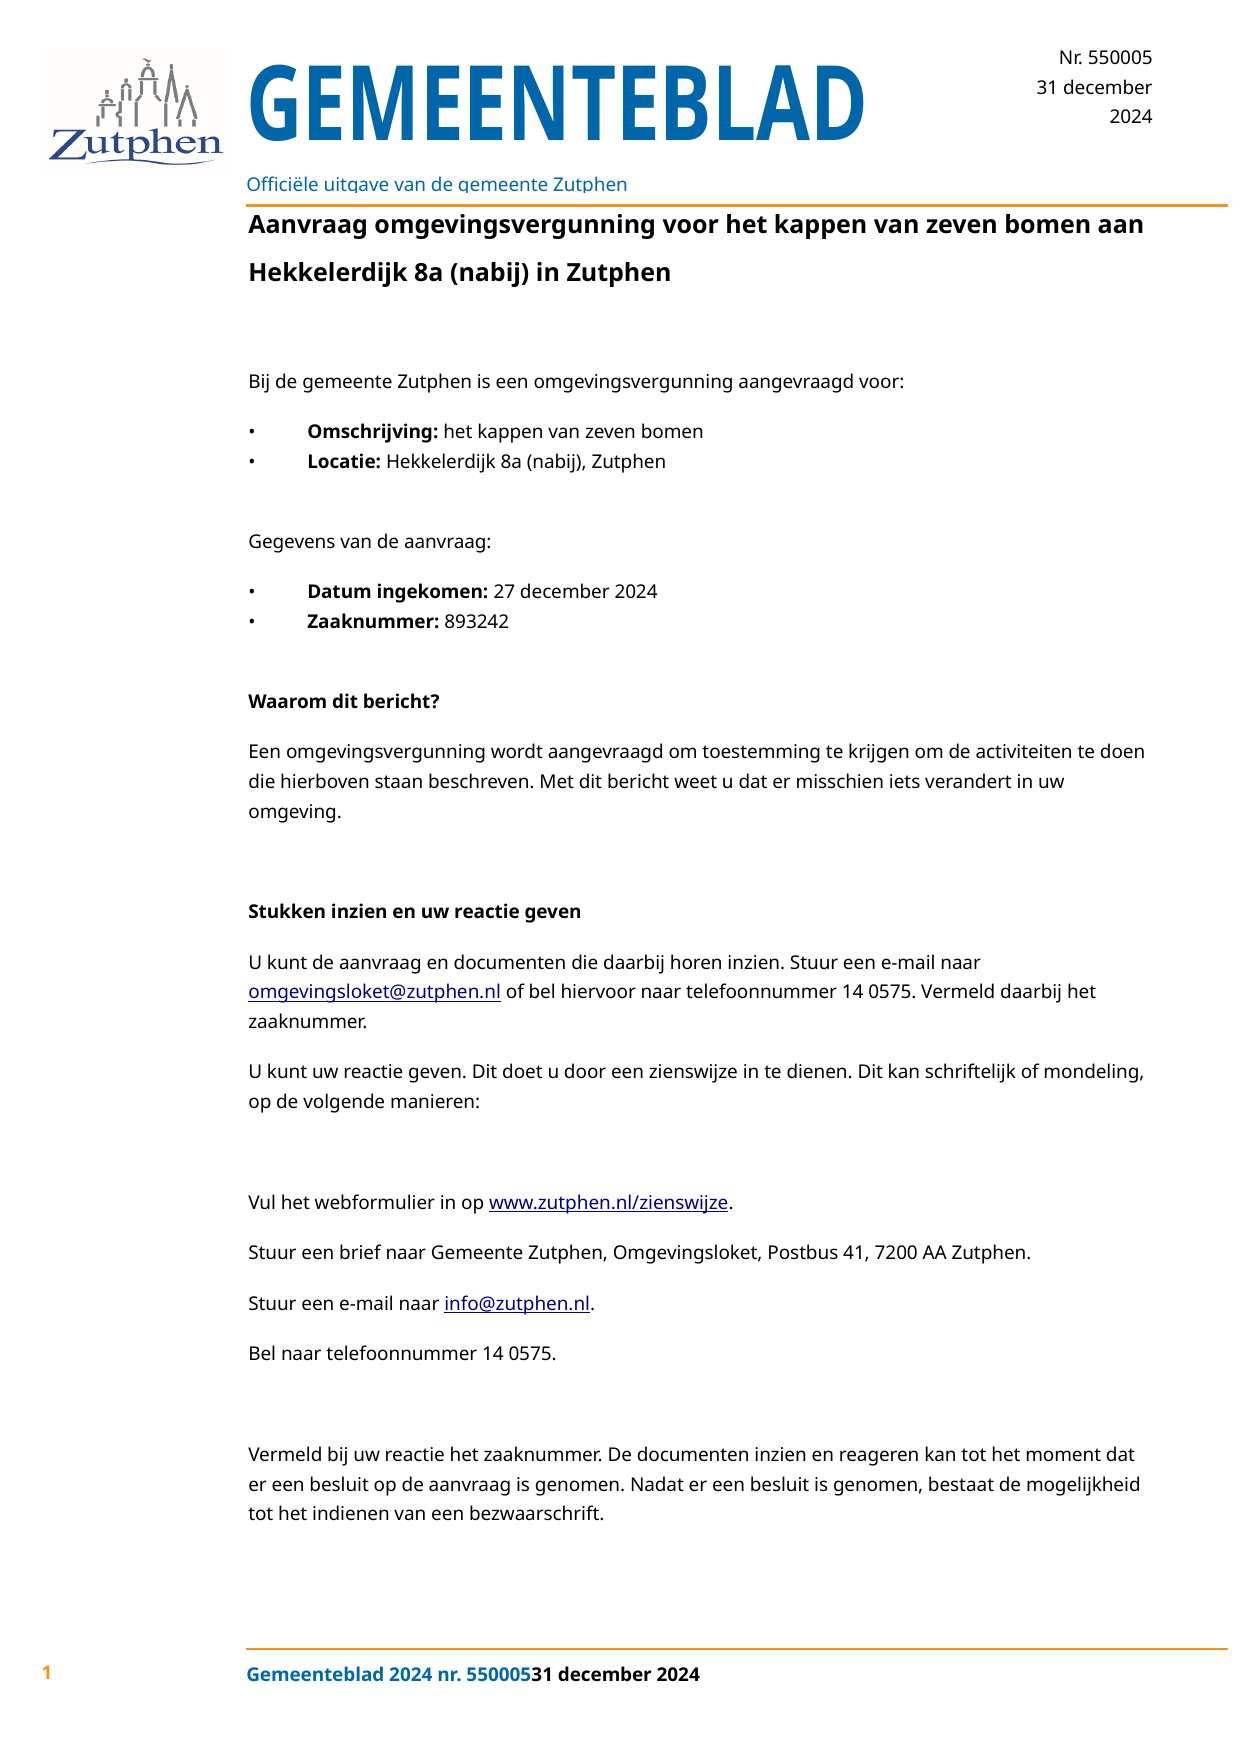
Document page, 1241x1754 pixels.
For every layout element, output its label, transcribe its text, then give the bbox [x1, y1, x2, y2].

list Zaaknummer: 893242 [248, 608, 1152, 634]
text U kunt uw reactie geven. Dit doet u door een zienswijze in te dienen. Dit kan schriftelijk of mondeling, op de volgende manieren: [248, 1059, 1152, 1114]
text Bij de gemeente Zutphen is een omgevingsvergunning aangevraagd voor: [248, 368, 1152, 394]
text Stuur een e-mail naar info@zutphen.nl. [248, 1290, 1152, 1316]
text Vermeld bij uw reactie het zaaknummer. De documenten inzien en reageren kan tot het moment dat er een besluit op de aanvraag is genomen. Nadat er een besluit is genomen, bestaat de mogelijkheid tot het indienen van een bezwaarschrift. [248, 1441, 1152, 1526]
picture [41, 47, 231, 172]
text Gegevens van de aanvraag: [248, 528, 1152, 554]
text Bel naar telefoonnummer 14 0575. [248, 1340, 1152, 1366]
list Omschrijving: het kappen van zeven bomen [248, 419, 1152, 444]
list Locatie: Hekkelerdijk 8a (nabij), Zutphen [248, 448, 1152, 474]
text Een omgevingsvergunning wordt aangevraagd om toestemming te krijgen om de activiteiten te doen die hierboven staan beschreven. Met dit bericht weet u dat er misschien iets verandert in uw omgeving. [248, 739, 1152, 824]
list Datum ingekomen: 27 december 2024 [248, 579, 1152, 604]
text Stukken inzien en uw reactie geven [248, 899, 1152, 924]
text Stuur een brief naar Gemeente Zutphen, Omgevingsloket, Postbus 41, 7200 AA Zutphen. [248, 1239, 1152, 1265]
text Waarom dit bericht? [248, 688, 1152, 714]
text U kunt de aanvraag en documenten die daarbij horen inzien. Stuur een e-mail naar omgevingsloket@zutphen.nl of bel hiervoor naar telefoonnummer 14 0575. Vermeld daarbij het zaaknummer. [248, 949, 1152, 1034]
text Aanvraag omgevingsvergunning voor het kappen van zeven bomen aan Hekkelerdijk 8a (nabij) in Zutphen [248, 207, 1152, 288]
text Vul het webformulier in op www.zutphen.nl/zienswijze. [248, 1189, 1152, 1215]
